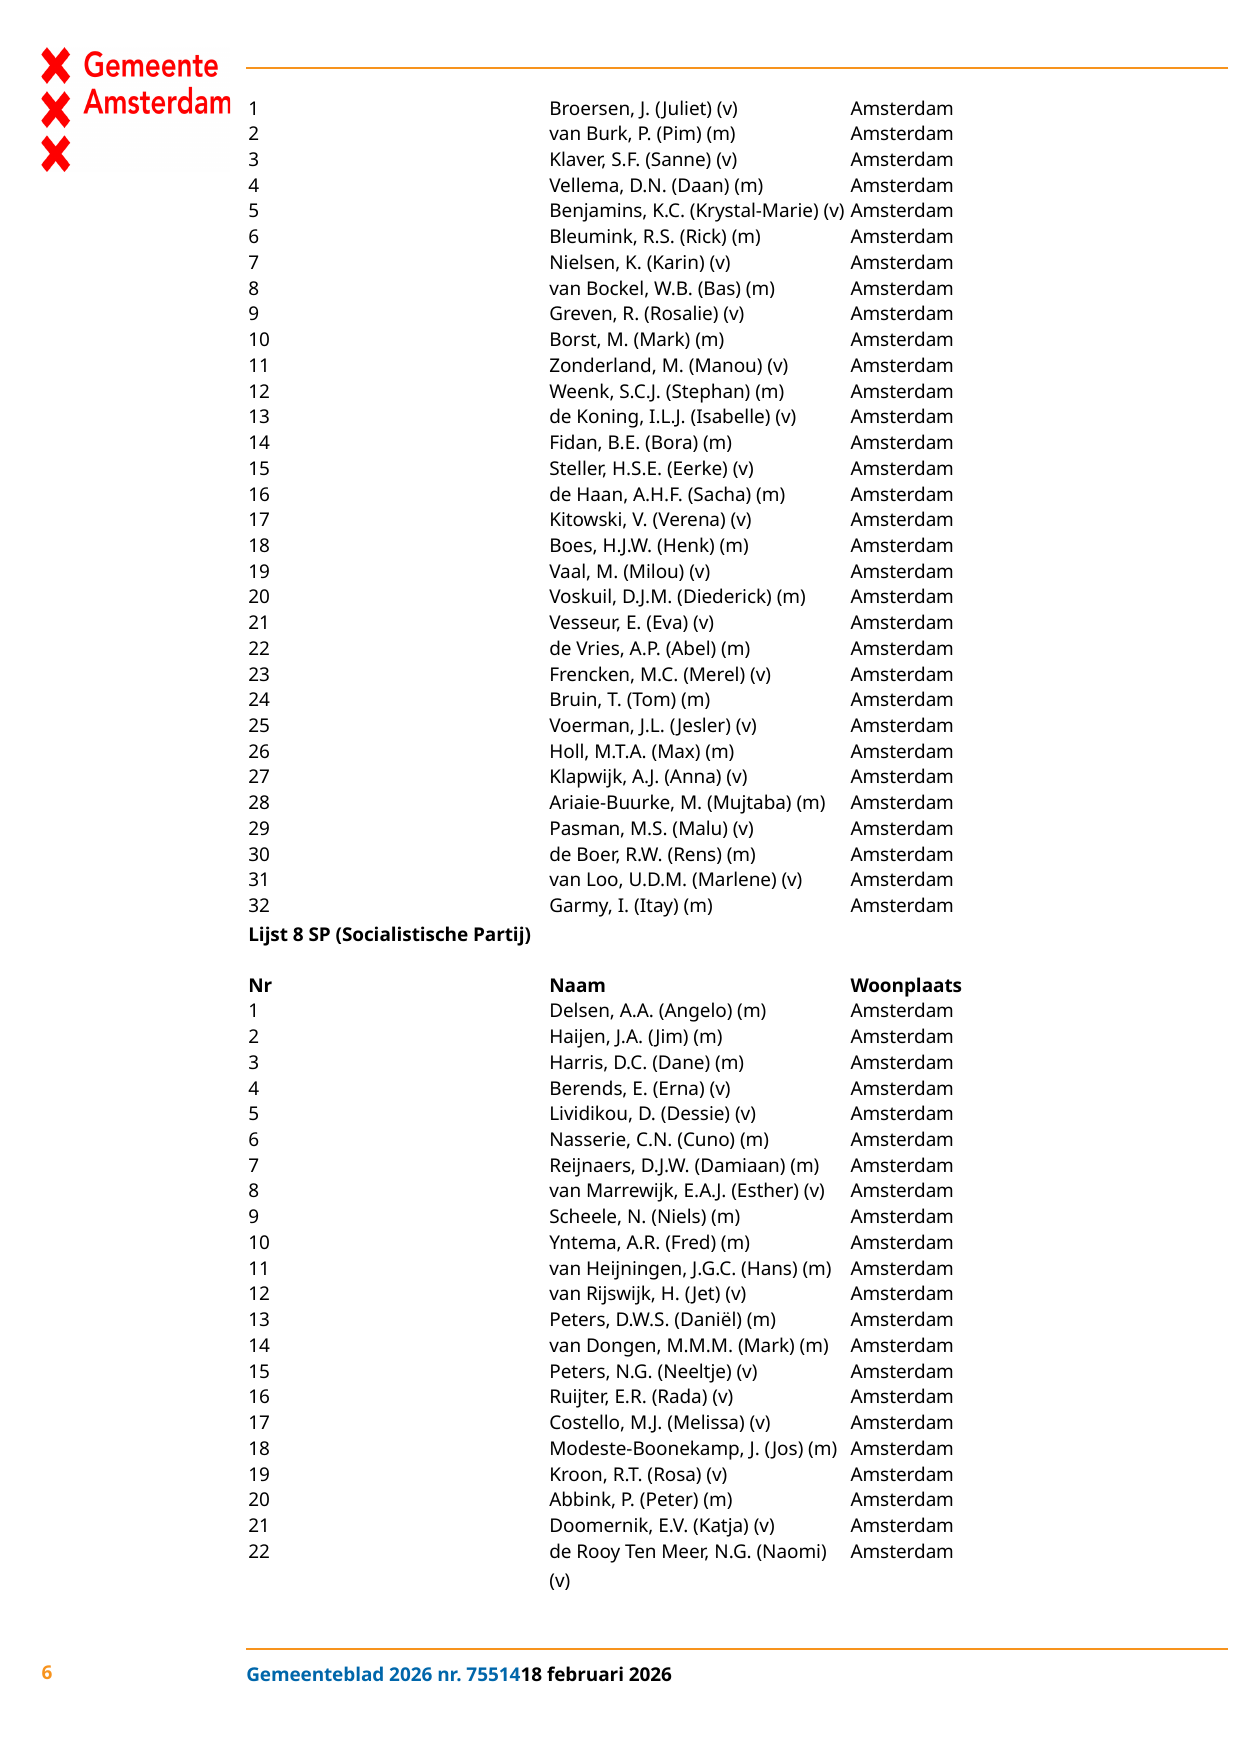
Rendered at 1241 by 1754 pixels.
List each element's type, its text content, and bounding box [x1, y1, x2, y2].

table_cell Amsterdam [850, 1101, 1152, 1126]
table_cell 32 [248, 893, 549, 918]
table_cell van Loo, U.D.M. (Marlene) (v) [549, 867, 850, 892]
table_cell 27 [248, 764, 549, 789]
table_cell Amsterdam [850, 1049, 1152, 1075]
table_cell Amsterdam [850, 1306, 1152, 1332]
table_cell Scheele, N. (Niels) (m) [549, 1204, 850, 1229]
table_cell Boes, H.J.W. (Henk) (m) [549, 532, 850, 558]
table_cell Ariaie-Buurke, M. (Mujtaba) (m) [549, 790, 850, 815]
table_cell 18 [248, 1435, 549, 1461]
table_cell Fidan, B.E. (Bora) (m) [549, 429, 850, 455]
table_cell Amsterdam [850, 1512, 1152, 1538]
table_cell Borst, M. (Mark) (m) [549, 326, 850, 352]
table_cell Berends, E. (Erna) (v) [549, 1075, 850, 1101]
table_cell 13 [248, 404, 549, 429]
table_cell Amsterdam [850, 738, 1152, 764]
table_cell Amsterdam [850, 224, 1152, 249]
table_cell Vaal, M. (Milou) (v) [549, 558, 850, 584]
table_cell Amsterdam [850, 893, 1152, 918]
table_cell 15 [248, 1358, 549, 1383]
table_cell Amsterdam [850, 609, 1152, 635]
table_cell Vellema, D.N. (Daan) (m) [549, 172, 850, 198]
table_cell 13 [248, 1306, 549, 1332]
table_cell Amsterdam [850, 1178, 1152, 1203]
table_cell Amsterdam [850, 429, 1152, 455]
table_cell Amsterdam [850, 635, 1152, 661]
table_cell Voskuil, D.J.M. (Diederick) (m) [549, 584, 850, 609]
table_cell Abbink, P. (Peter) (m) [549, 1486, 850, 1512]
table_cell Zonderland, M. (Manou) (v) [549, 352, 850, 378]
table_cell Klaver, S.F. (Sanne) (v) [549, 146, 850, 172]
table_cell 21 [248, 609, 549, 635]
table_cell Haijen, J.A. (Jim) (m) [549, 1023, 850, 1049]
table_cell 14 [248, 429, 549, 455]
table_cell Amsterdam [850, 764, 1152, 789]
table_cell de Boer, R.W. (Rens) (m) [549, 841, 850, 867]
table_cell 21 [248, 1512, 549, 1538]
table_cell Amsterdam [850, 1075, 1152, 1101]
table_cell Amsterdam [850, 1384, 1152, 1409]
table_cell Amsterdam [850, 455, 1152, 481]
table_cell van Bockel, W.B. (Bas) (m) [549, 275, 850, 301]
table_cell 17 [248, 1409, 549, 1435]
table_cell 12 [248, 378, 549, 403]
table_cell Peters, N.G. (Neeltje) (v) [549, 1358, 850, 1383]
text Lijst 8 SP (Socialistische Partij) [248, 921, 1152, 947]
table_cell Amsterdam [850, 687, 1152, 712]
table_cell Lividikou, D. (Dessie) (v) [549, 1101, 850, 1126]
table_cell 7 [248, 1152, 549, 1178]
table_cell 4 [248, 172, 549, 198]
table_cell 11 [248, 352, 549, 378]
table_cell 19 [248, 1461, 549, 1486]
table_cell Frencken, M.C. (Merel) (v) [549, 661, 850, 687]
table_cell Yntema, A.R. (Fred) (m) [549, 1229, 850, 1255]
table_cell 11 [248, 1255, 549, 1281]
table_cell Greven, R. (Rosalie) (v) [549, 301, 850, 326]
table_cell 2 [248, 1023, 549, 1049]
table_cell de Vries, A.P. (Abel) (m) [549, 635, 850, 661]
table_cell Pasman, M.S. (Malu) (v) [549, 815, 850, 841]
table_cell van Heijningen, J.G.C. (Hans) (m) [549, 1255, 850, 1281]
table_header Naam [549, 972, 850, 998]
table_cell Amsterdam [850, 481, 1152, 506]
table_cell Garmy, I. (Itay) (m) [549, 893, 850, 918]
table_cell Amsterdam [850, 301, 1152, 326]
table_cell 25 [248, 712, 549, 738]
table_cell Holl, M.T.A. (Max) (m) [549, 738, 850, 764]
table_cell Amsterdam [850, 815, 1152, 841]
table_cell Broersen, J. (Juliet) (v) [549, 95, 850, 121]
table_cell 31 [248, 867, 549, 892]
table_cell Amsterdam [850, 172, 1152, 198]
table_cell 9 [248, 301, 549, 326]
table_cell Amsterdam [850, 532, 1152, 558]
table_cell Amsterdam [850, 712, 1152, 738]
table_cell 6 [248, 224, 549, 249]
table_cell 8 [248, 1178, 549, 1203]
table_cell Amsterdam [850, 249, 1152, 275]
table_cell van Rijswijk, H. (Jet) (v) [549, 1281, 850, 1306]
table_cell Kroon, R.T. (Rosa) (v) [549, 1461, 850, 1486]
table_cell 30 [248, 841, 549, 867]
table_cell 20 [248, 584, 549, 609]
table_cell Klapwijk, A.J. (Anna) (v) [549, 764, 850, 789]
table_cell Amsterdam [850, 146, 1152, 172]
table_cell de Koning, I.L.J. (Isabelle) (v) [549, 404, 850, 429]
table_cell 15 [248, 455, 549, 481]
table_cell 12 [248, 1281, 549, 1306]
table_cell Amsterdam [850, 1486, 1152, 1512]
table_header Woonplaats [850, 972, 1152, 998]
table_cell Amsterdam [850, 661, 1152, 687]
table_cell Amsterdam [850, 275, 1152, 301]
table_cell Amsterdam [850, 121, 1152, 146]
table_cell Modeste-Boonekamp, J. (Jos) (m) [549, 1435, 850, 1461]
table_cell Weenk, S.C.J. (Stephan) (m) [549, 378, 850, 403]
table_cell Amsterdam [850, 1332, 1152, 1358]
table_cell Amsterdam [850, 1204, 1152, 1229]
table_cell Amsterdam [850, 378, 1152, 403]
table_cell 5 [248, 1101, 549, 1126]
table_cell Amsterdam [850, 404, 1152, 429]
table_cell 6 [248, 1126, 549, 1152]
picture [41, 47, 231, 172]
table_cell Bruin, T. (Tom) (m) [549, 687, 850, 712]
table_cell 16 [248, 481, 549, 506]
table_cell Amsterdam [850, 1461, 1152, 1486]
table_cell van Dongen, M.M.M. (Mark) (m) [549, 1332, 850, 1358]
table_cell Nielsen, K. (Karin) (v) [549, 249, 850, 275]
table_header Nr [248, 972, 549, 998]
table_cell 26 [248, 738, 549, 764]
table_cell 20 [248, 1486, 549, 1512]
table_cell Ruijter, E.R. (Rada) (v) [549, 1384, 850, 1409]
table_cell Peters, D.W.S. (Daniël) (m) [549, 1306, 850, 1332]
table_cell Amsterdam [850, 352, 1152, 378]
table_cell Steller, H.S.E. (Eerke) (v) [549, 455, 850, 481]
table_cell 22 [248, 1538, 549, 1593]
table_cell 22 [248, 635, 549, 661]
table_cell Harris, D.C. (Dane) (m) [549, 1049, 850, 1075]
table_cell de Rooy Ten Meer, N.G. (Naomi) (v) [549, 1538, 850, 1593]
table_cell 3 [248, 1049, 549, 1075]
table_cell Amsterdam [850, 867, 1152, 892]
table_cell 9 [248, 1204, 549, 1229]
table_cell Amsterdam [850, 1126, 1152, 1152]
table_cell 10 [248, 326, 549, 352]
table_cell de Haan, A.H.F. (Sacha) (m) [549, 481, 850, 506]
table_cell 7 [248, 249, 549, 275]
table_cell 17 [248, 506, 549, 532]
table_cell Bleumink, R.S. (Rick) (m) [549, 224, 850, 249]
table_cell Amsterdam [850, 1435, 1152, 1461]
table_cell Doomernik, E.V. (Katja) (v) [549, 1512, 850, 1538]
table_cell Amsterdam [850, 95, 1152, 121]
table_cell 18 [248, 532, 549, 558]
table_cell Vesseur, E. (Eva) (v) [549, 609, 850, 635]
table_cell Amsterdam [850, 790, 1152, 815]
table_cell Reijnaers, D.J.W. (Damiaan) (m) [549, 1152, 850, 1178]
table_cell 2 [248, 121, 549, 146]
table_cell Amsterdam [850, 1023, 1152, 1049]
table_cell Amsterdam [850, 1255, 1152, 1281]
table_cell Amsterdam [850, 1229, 1152, 1255]
table_cell 14 [248, 1332, 549, 1358]
table_cell Amsterdam [850, 584, 1152, 609]
table_cell 28 [248, 790, 549, 815]
table_cell Amsterdam [850, 1358, 1152, 1383]
table_cell Nasserie, C.N. (Cuno) (m) [549, 1126, 850, 1152]
table_cell Benjamins, K.C. (Krystal-Marie) (v) [549, 198, 850, 223]
table_cell Amsterdam [850, 558, 1152, 584]
table_cell Amsterdam [850, 1409, 1152, 1435]
table_cell 1 [248, 95, 549, 121]
table_cell 19 [248, 558, 549, 584]
table_cell van Burk, P. (Pim) (m) [549, 121, 850, 146]
table_cell Amsterdam [850, 1152, 1152, 1178]
table_cell van Marrewijk, E.A.J. (Esther) (v) [549, 1178, 850, 1203]
table_cell 23 [248, 661, 549, 687]
table_cell 29 [248, 815, 549, 841]
table_cell 5 [248, 198, 549, 223]
table_cell Amsterdam [850, 841, 1152, 867]
table_cell Amsterdam [850, 326, 1152, 352]
table_cell 10 [248, 1229, 549, 1255]
table_cell Costello, M.J. (Melissa) (v) [549, 1409, 850, 1435]
table_cell 16 [248, 1384, 549, 1409]
table_cell 4 [248, 1075, 549, 1101]
table_cell Amsterdam [850, 506, 1152, 532]
table_cell 3 [248, 146, 549, 172]
table_cell 1 [248, 998, 549, 1023]
table_cell 24 [248, 687, 549, 712]
table_cell Kitowski, V. (Verena) (v) [549, 506, 850, 532]
table_cell Amsterdam [850, 198, 1152, 223]
table_cell Delsen, A.A. (Angelo) (m) [549, 998, 850, 1023]
table_cell 8 [248, 275, 549, 301]
table_cell Voerman, J.L. (Jesler) (v) [549, 712, 850, 738]
table_cell Amsterdam [850, 998, 1152, 1023]
table_cell Amsterdam [850, 1281, 1152, 1306]
table_cell Amsterdam [850, 1538, 1152, 1593]
